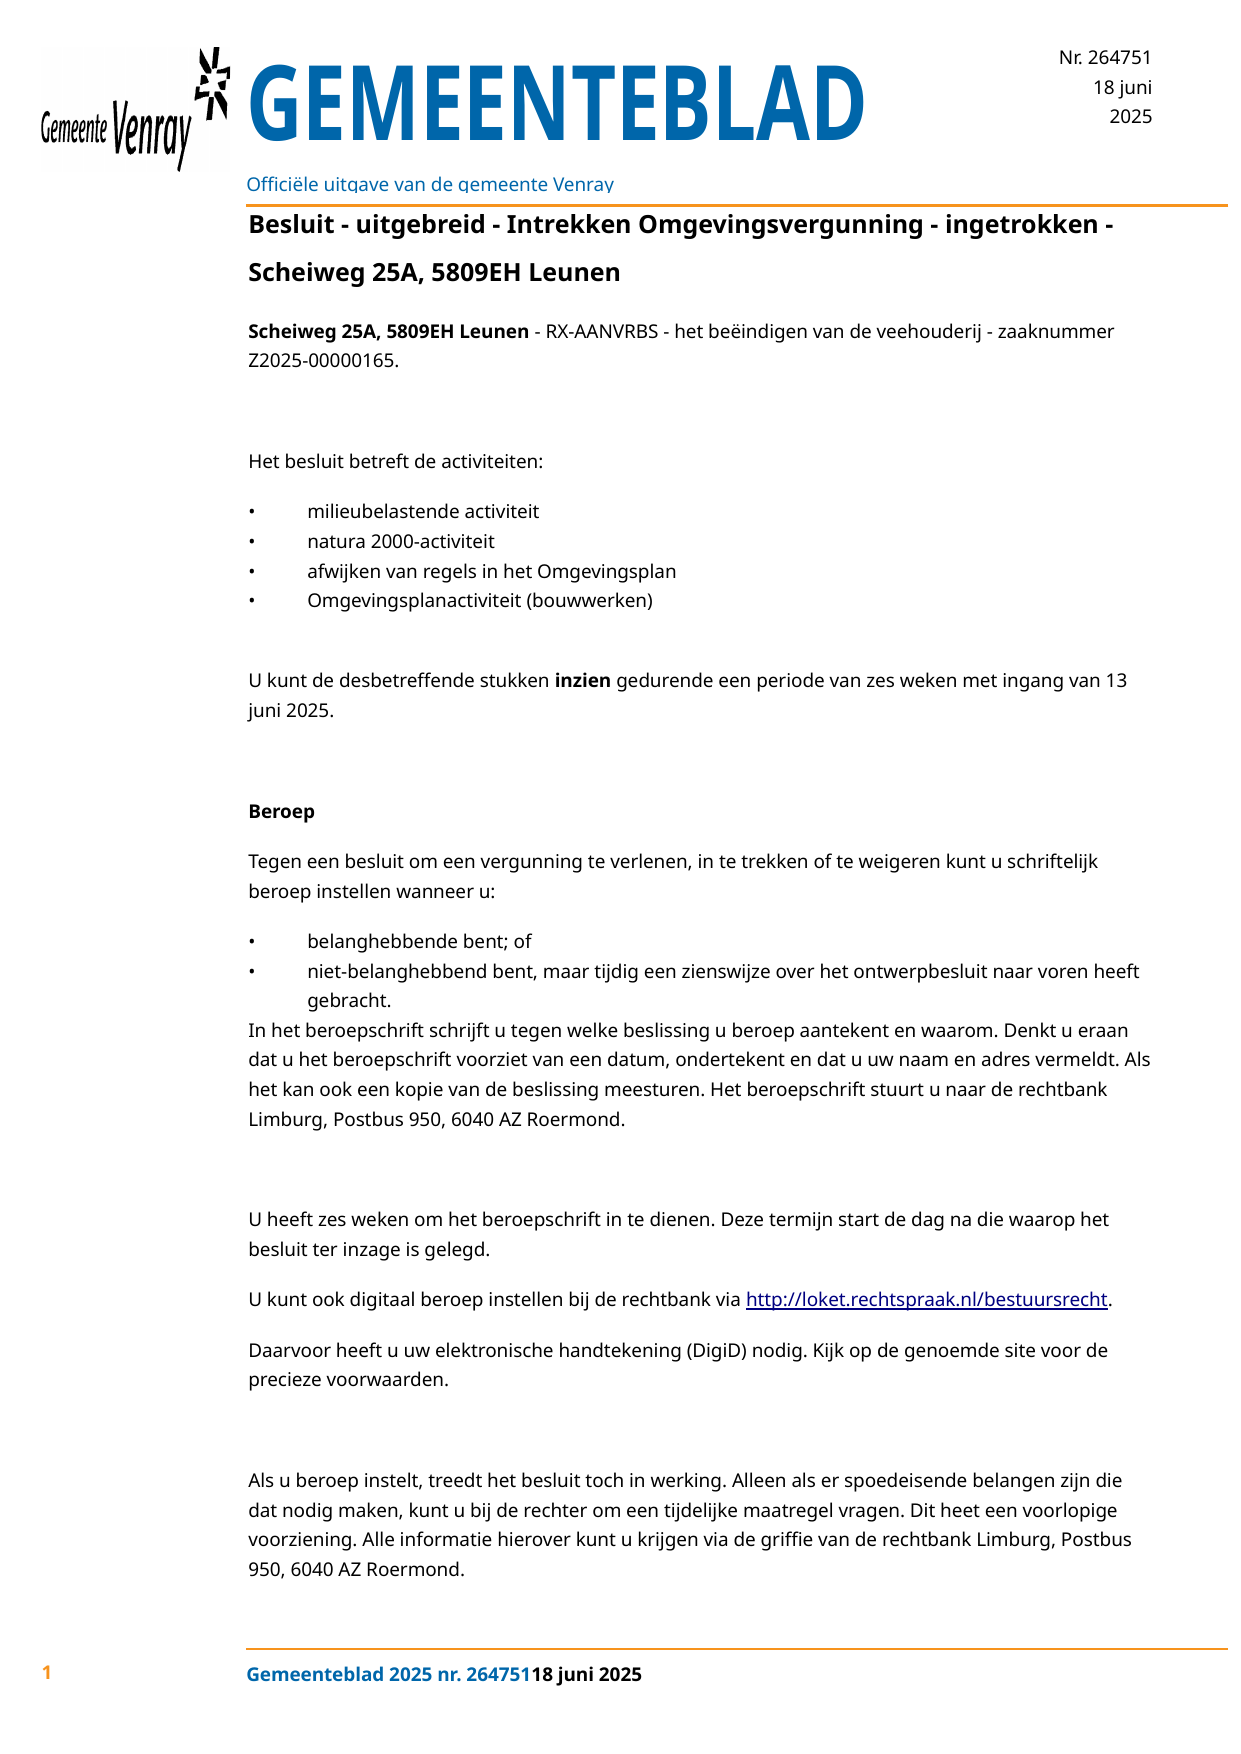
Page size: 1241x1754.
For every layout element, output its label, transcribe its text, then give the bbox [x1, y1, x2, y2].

list milieubelastende activiteit [248, 499, 1152, 524]
list natura 2000-activiteit [248, 528, 1152, 554]
text U kunt ook digitaal beroep instellen bij de rechtbank via http://loket.rechtspraak.nl/bestuursrecht. [248, 1287, 1152, 1312]
text U kunt de desbetreffende stukken inzien gedurende een periode van zes weken met ingang van 13 juni 2025. [248, 667, 1152, 723]
text Tegen een besluit om een vergunning te verlenen, in te trekken of te weigeren kunt u schriftelijk beroep instellen wanneer u: [248, 848, 1152, 904]
text Beroep [248, 798, 1152, 824]
text U heeft zes weken om het beroepschrift in te dienen. Deze termijn start de dag na die waarop het besluit ter inzage is gelegd. [248, 1207, 1152, 1262]
picture [41, 47, 231, 172]
text Besluit - uitgebreid - Intrekken Omgevingsvergunning - ingetrokken - Scheiweg 25A, 5809EH Leunen [248, 207, 1152, 288]
text Als u beroep instelt, treedt het besluit toch in werking. Alleen als er spoedeisende belangen zijn die dat nodig maken, kunt u bij de rechter om een tijdelijke maatregel vragen. Dit heet een voorlopige voorziening. Alle informatie hierover kunt u krijgen via de griffie van de rechtbank Limburg, Postbus 950, 6040 AZ Roermond. [248, 1467, 1152, 1582]
list belanghebbende bent; of [248, 928, 1152, 954]
list Omgevingsplanactiviteit (bouwwerken) [248, 587, 1152, 613]
text Scheiweg 25A, 5809EH Leunen - RX-AANVRBS - het beëindigen van de veehouderij - zaaknummer Z2025-00000165. [248, 318, 1152, 373]
text In het beroepschrift schrijft u tegen welke beslissing u beroep aantekent en waarom. Denkt u eraan dat u het beroepschrift voorziet van een datum, ondertekent en dat u uw naam en adres vermeldt. Als het kan ook een kopie van de beslissing meesturen. Het beroepschrift stuurt u naar de rechtbank Limburg, Postbus 950, 6040 AZ Roermond. [248, 1017, 1152, 1132]
list afwijken van regels in het Omgevingsplan [248, 558, 1152, 584]
text Daarvoor heeft u uw elektronische handtekening (DigiD) nodig. Kijk op de genoemde site voor de precieze voorwaarden. [248, 1337, 1152, 1392]
text Het besluit betreft de activiteiten: [248, 448, 1152, 474]
list niet-belanghebbend bent, maar tijdig een zienswijze over het ontwerpbesluit naar voren heeft gebracht. [248, 958, 1152, 1013]
